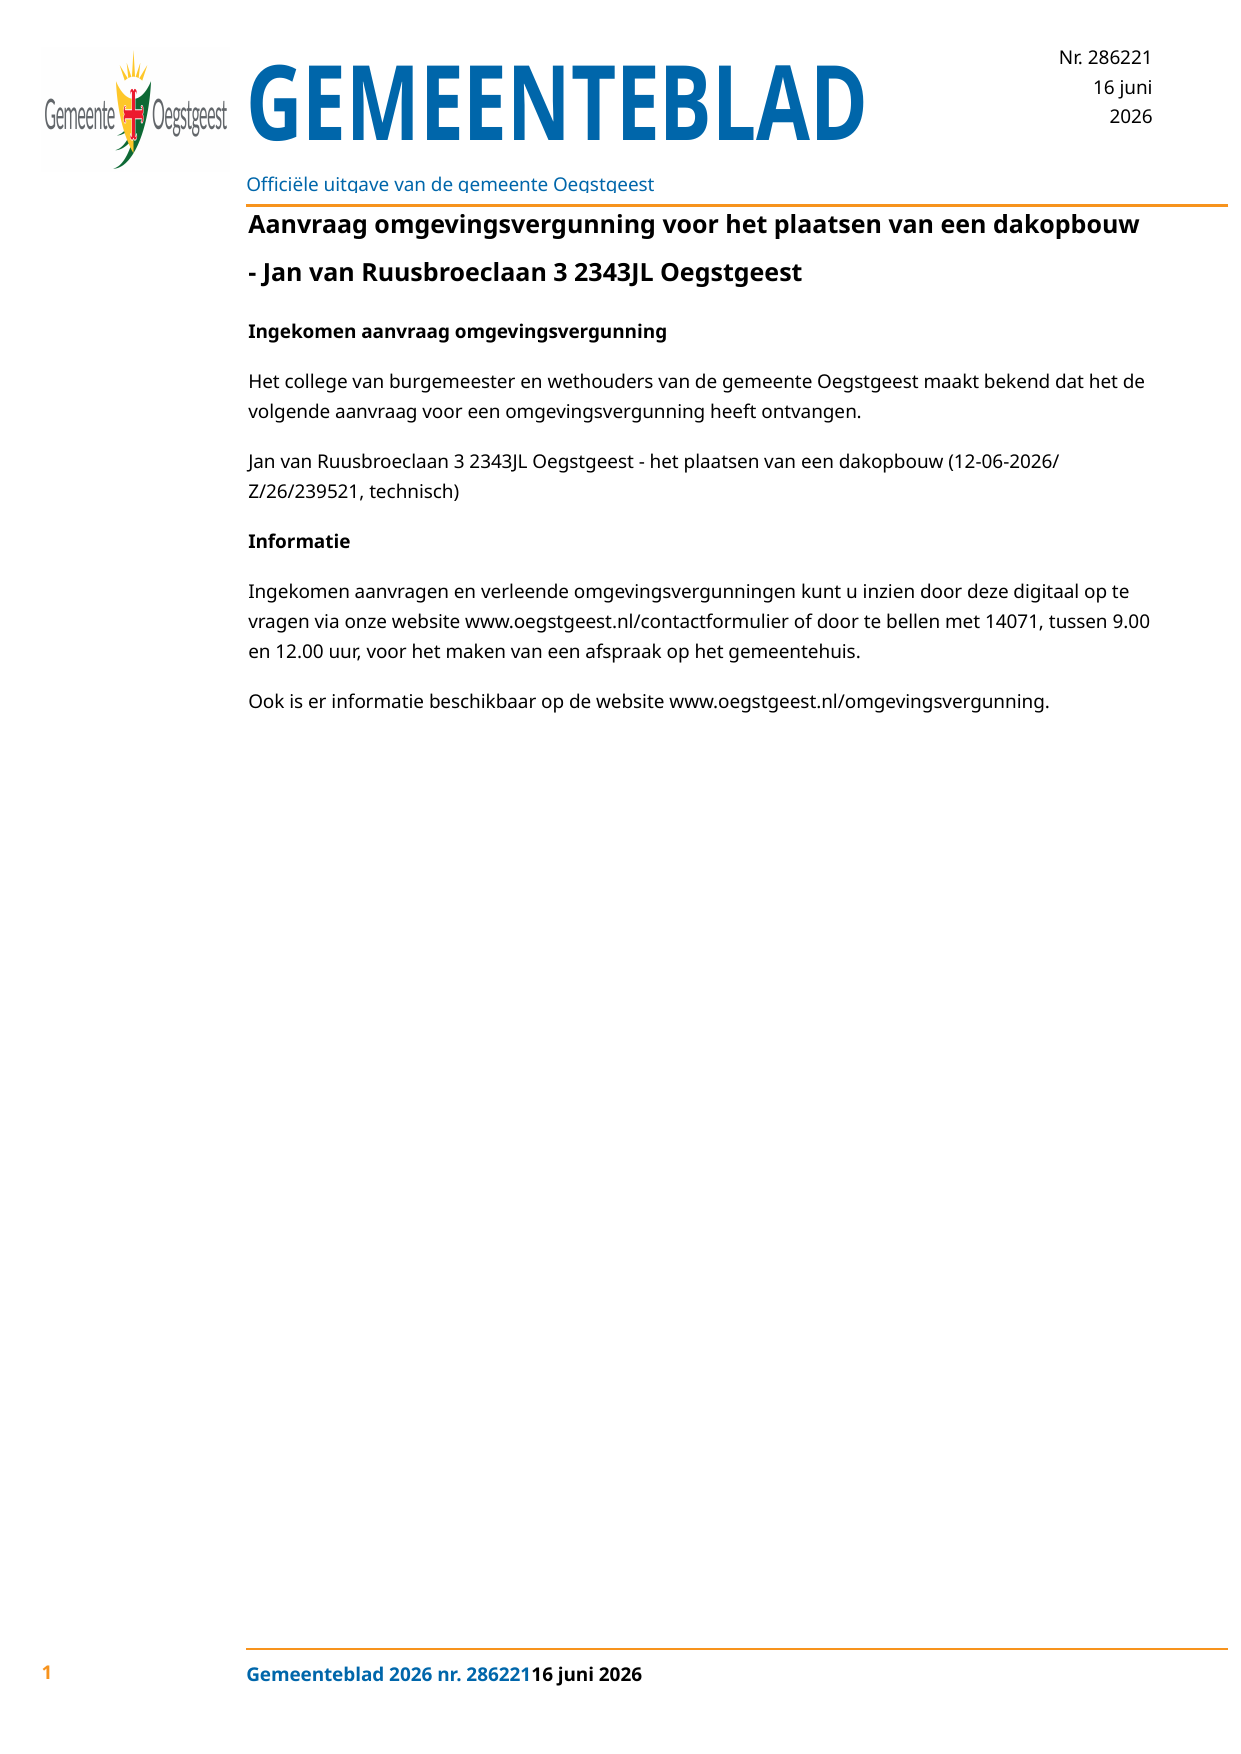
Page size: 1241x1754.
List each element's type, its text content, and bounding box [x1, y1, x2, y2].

text Aanvraag omgevingsvergunning voor het plaatsen van een dakopbouw - Jan van Ruusbroeclaan 3 2343JL Oegstgeest [248, 207, 1152, 288]
text Ingekomen aanvragen en verleende omgevingsvergunningen kunt u inzien door deze digitaal op te vragen via onze website www.oegstgeest.nl/contactformulier of door te bellen met 14071, tussen 9.00 en 12.00 uur, voor het maken van een afspraak op het gemeentehuis. [248, 579, 1152, 664]
text Jan van Ruusbroeclaan 3 2343JL Oegstgeest - het plaatsen van een dakopbouw (12-06-2026/ Z/26/239521, technisch) [248, 448, 1152, 504]
text Informatie [248, 528, 1152, 554]
text Het college van burgemeester en wethouders van de gemeente Oegstgeest maakt bekend dat het de volgende aanvraag voor een omgevingsvergunning heeft ontvangen. [248, 368, 1152, 424]
text Ingekomen aanvraag omgevingsvergunning [248, 318, 1152, 344]
text Ook is er informatie beschikbaar op de website www.oegstgeest.nl/omgevingsvergunning. [248, 688, 1152, 714]
picture [41, 47, 231, 172]
